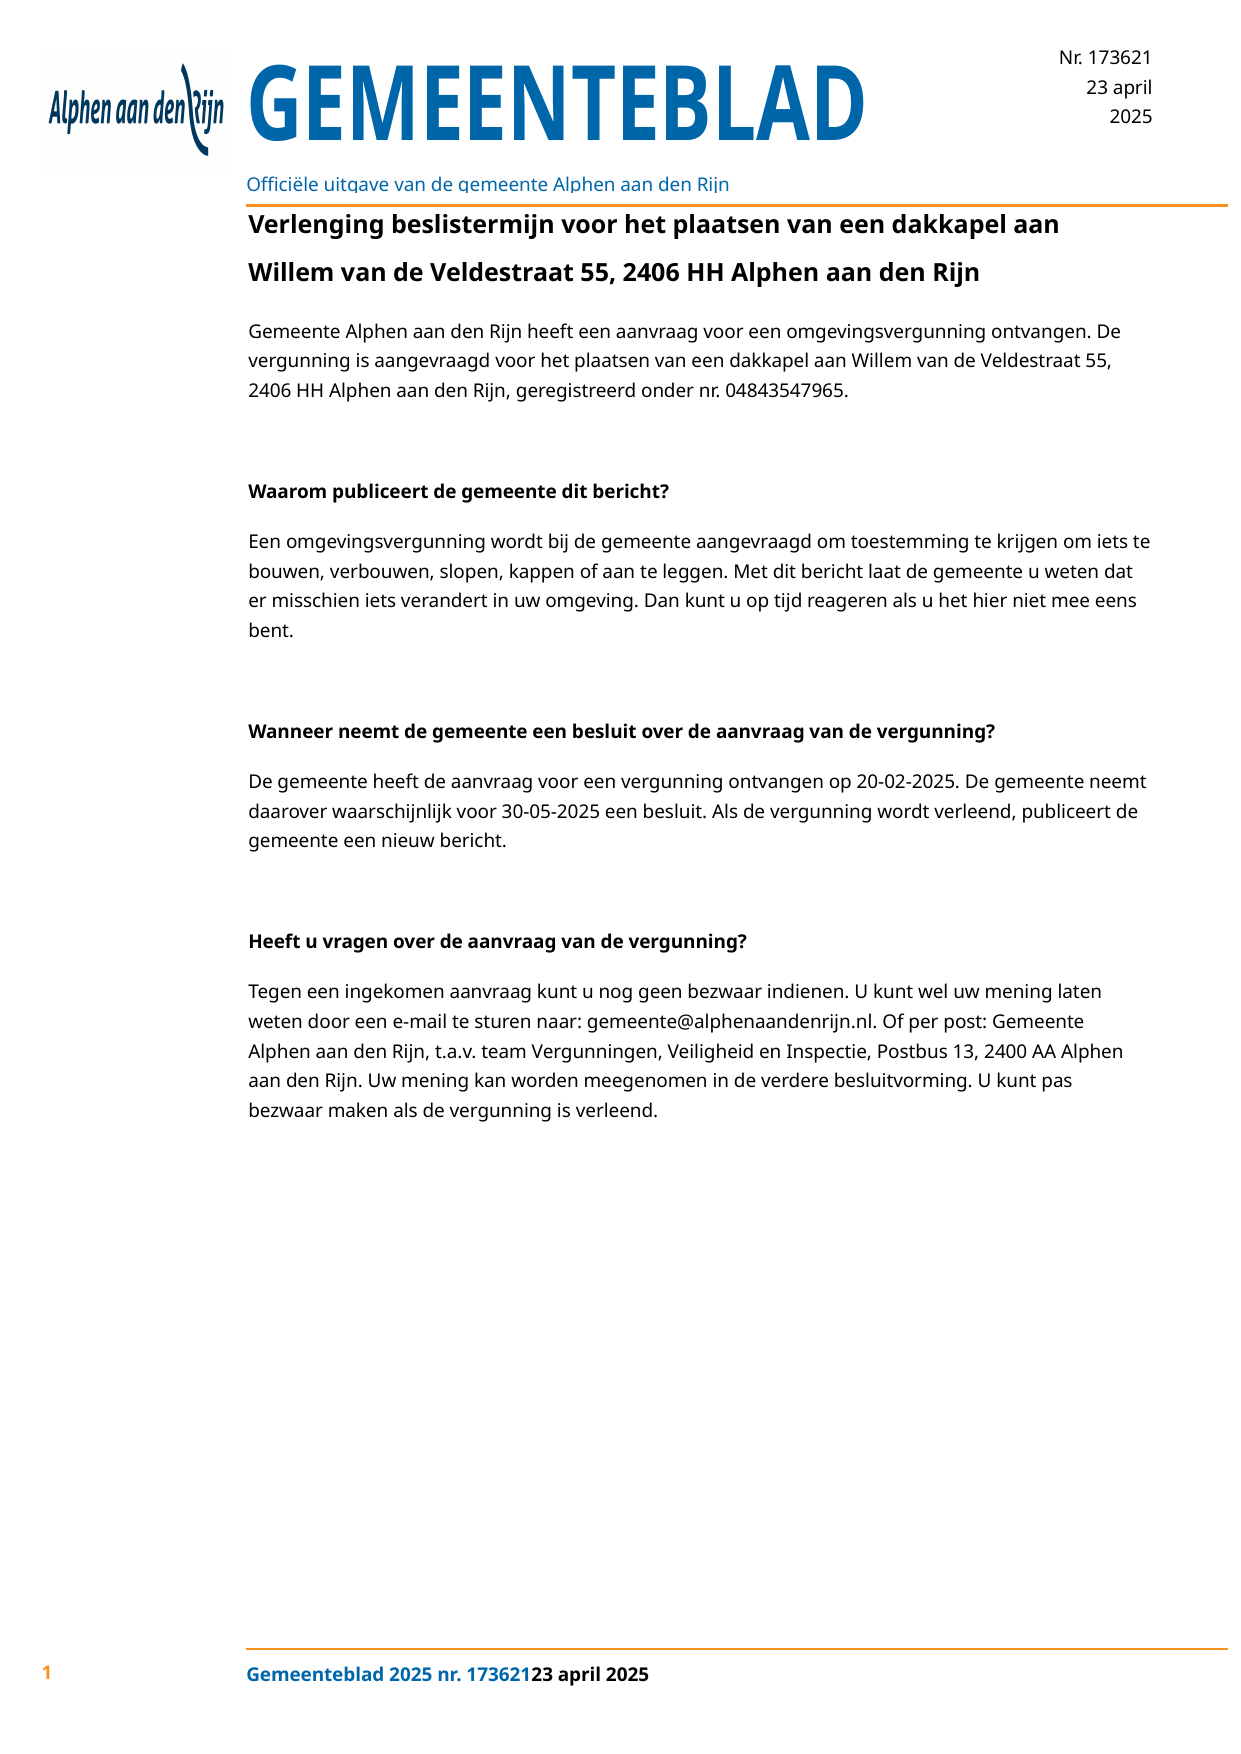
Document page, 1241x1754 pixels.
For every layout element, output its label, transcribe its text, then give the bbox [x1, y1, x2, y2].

text Waarom publiceert de gemeente dit bericht? [248, 478, 1152, 504]
text Heeft u vragen over de aanvraag van de vergunning? [248, 928, 1152, 954]
text De gemeente heeft de aanvraag voor een vergunning ontvangen op 20-02-2025. De gemeente neemt daarover waarschijnlijk voor 30-05-2025 een besluit. Als de vergunning wordt verleend, publiceert de gemeente een nieuw bericht. [248, 768, 1152, 853]
text Verlenging beslistermijn voor het plaatsen van een dakkapel aan Willem van de Veldestraat 55, 2406 HH Alphen aan den Rijn [248, 207, 1152, 288]
text Een omgevingsvergunning wordt bij de gemeente aangevraagd om toestemming te krijgen om iets te bouwen, verbouwen, slopen, kappen of aan te leggen. Met dit bericht laat de gemeente u weten dat er misschien iets verandert in uw omgeving. Dan kunt u op tijd reageren als u het hier niet mee eens bent. [248, 528, 1152, 643]
text Tegen een ingekomen aanvraag kunt u nog geen bezwaar indienen. U kunt wel uw mening laten weten door een e-mail te sturen naar: gemeente@alphenaandenrijn.nl. Of per post: Gemeente Alphen aan den Rijn, t.a.v. team Vergunningen, Veiligheid en Inspectie, Postbus 13, 2400 AA Alphen aan den Rijn. Uw mening kan worden meegenomen in de verdere besluitvorming. U kunt pas bezwaar maken als de vergunning is verleend. [248, 979, 1152, 1123]
text Gemeente Alphen aan den Rijn heeft een aanvraag voor een omgevingsvergunning ontvangen. De vergunning is aangevraagd voor het plaatsen van een dakkapel aan Willem van de Veldestraat 55, 2406 HH Alphen aan den Rijn, geregistreerd onder nr. 04843547965. [248, 318, 1152, 403]
picture [41, 47, 231, 172]
text Wanneer neemt de gemeente een besluit over de aanvraag van de vergunning? [248, 718, 1152, 744]
